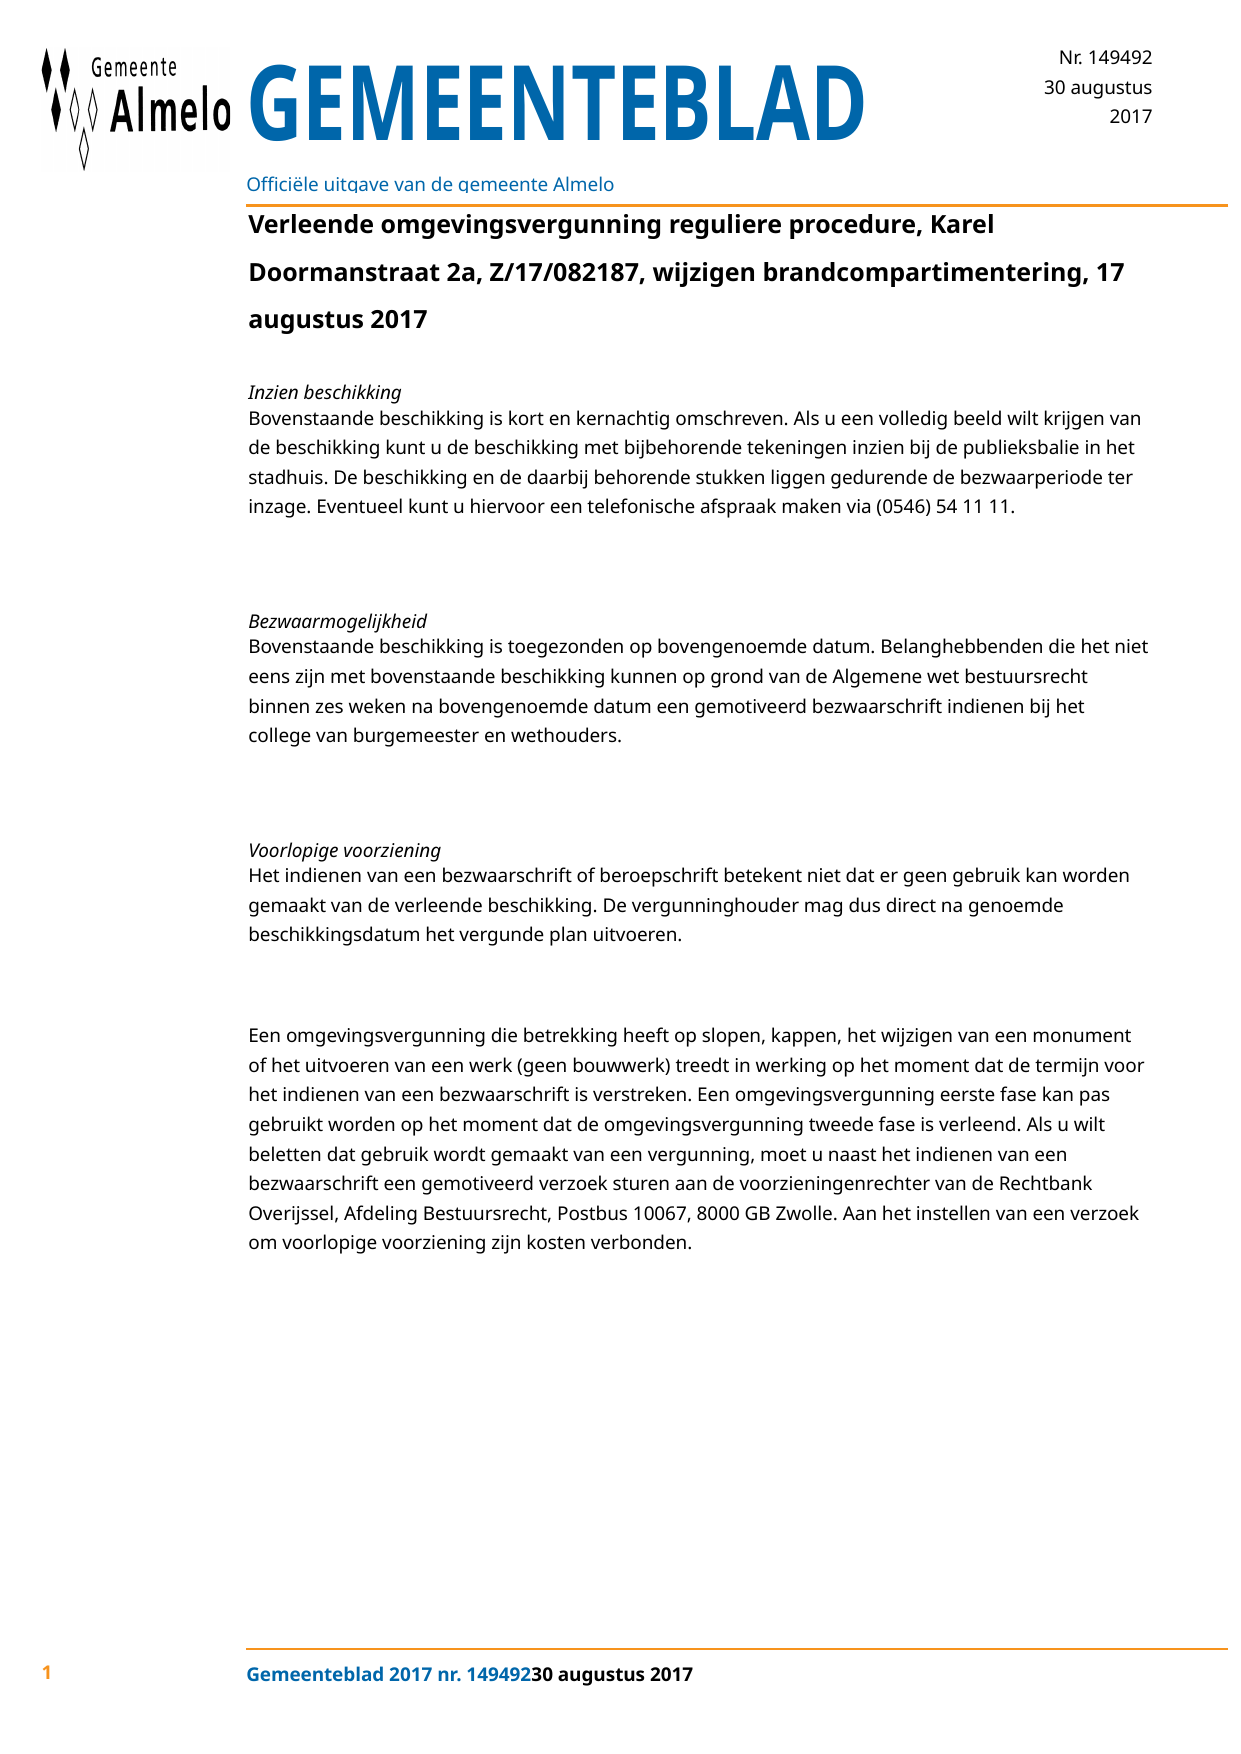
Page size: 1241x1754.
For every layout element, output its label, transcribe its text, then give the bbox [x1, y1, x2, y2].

text Voorlopige voorziening [248, 837, 1152, 862]
text Bezwaarmogelijkheid [248, 608, 1152, 634]
picture [41, 47, 231, 172]
text Verleende omgevingsvergunning reguliere procedure, Karel Doormanstraat 2a, Z/17/082187, wijzigen brandcompartimentering, 17 augustus 2017 [248, 207, 1152, 336]
text Het indienen van een bezwaarschrift of beroepschrift betekent niet dat er geen gebruik kan worden gemaakt van de verleende beschikking. De vergunninghouder mag dus direct na genoemde beschikkingsdatum het vergunde plan uitvoeren. [248, 862, 1152, 947]
text Bovenstaande beschikking is kort en kernachtig omschreven. Als u een volledig beeld wilt krijgen van de beschikking kunt u de beschikking met bijbehorende tekeningen inzien bij de publieksbalie in het stadhuis. De beschikking en de daarbij behorende stukken liggen gedurende de bezwaarperiode ter inzage. Eventueel kunt u hiervoor een telefonische afspraak maken via (0546) 54 11 11. [248, 405, 1152, 519]
text Bovenstaande beschikking is toegezonden op bovengenoemde datum. Belanghebbenden die het niet eens zijn met bovenstaande beschikking kunnen op grond van de Algemene wet bestuursrecht binnen zes weken na bovengenoemde datum een gemotiveerd bezwaarschrift indienen bij het college van burgemeester en wethouders. [248, 634, 1152, 748]
text Een omgevingsvergunning die betrekking heeft op slopen, kappen, het wijzigen van een monument of het uitvoeren van een werk (geen bouwwerk) treedt in werking op het moment dat de termijn voor het indienen van een bezwaarschrift is verstreken. Een omgevingsvergunning eerste fase kan pas gebruikt worden op het moment dat de omgevingsvergunning tweede fase is verleend. Als u wilt beletten dat gebruik wordt gemaakt van een vergunning, moet u naast het indienen van een bezwaarschrift een gemotiveerd verzoek sturen aan de voorzieningenrechter van de Rechtbank Overijssel, Afdeling Bestuursrecht, Postbus 10067, 8000 GB Zwolle. Aan het instellen van een verzoek om voorlopige voorziening zijn kosten verbonden. [248, 1022, 1152, 1255]
text Inzien beschikking [248, 379, 1152, 405]
